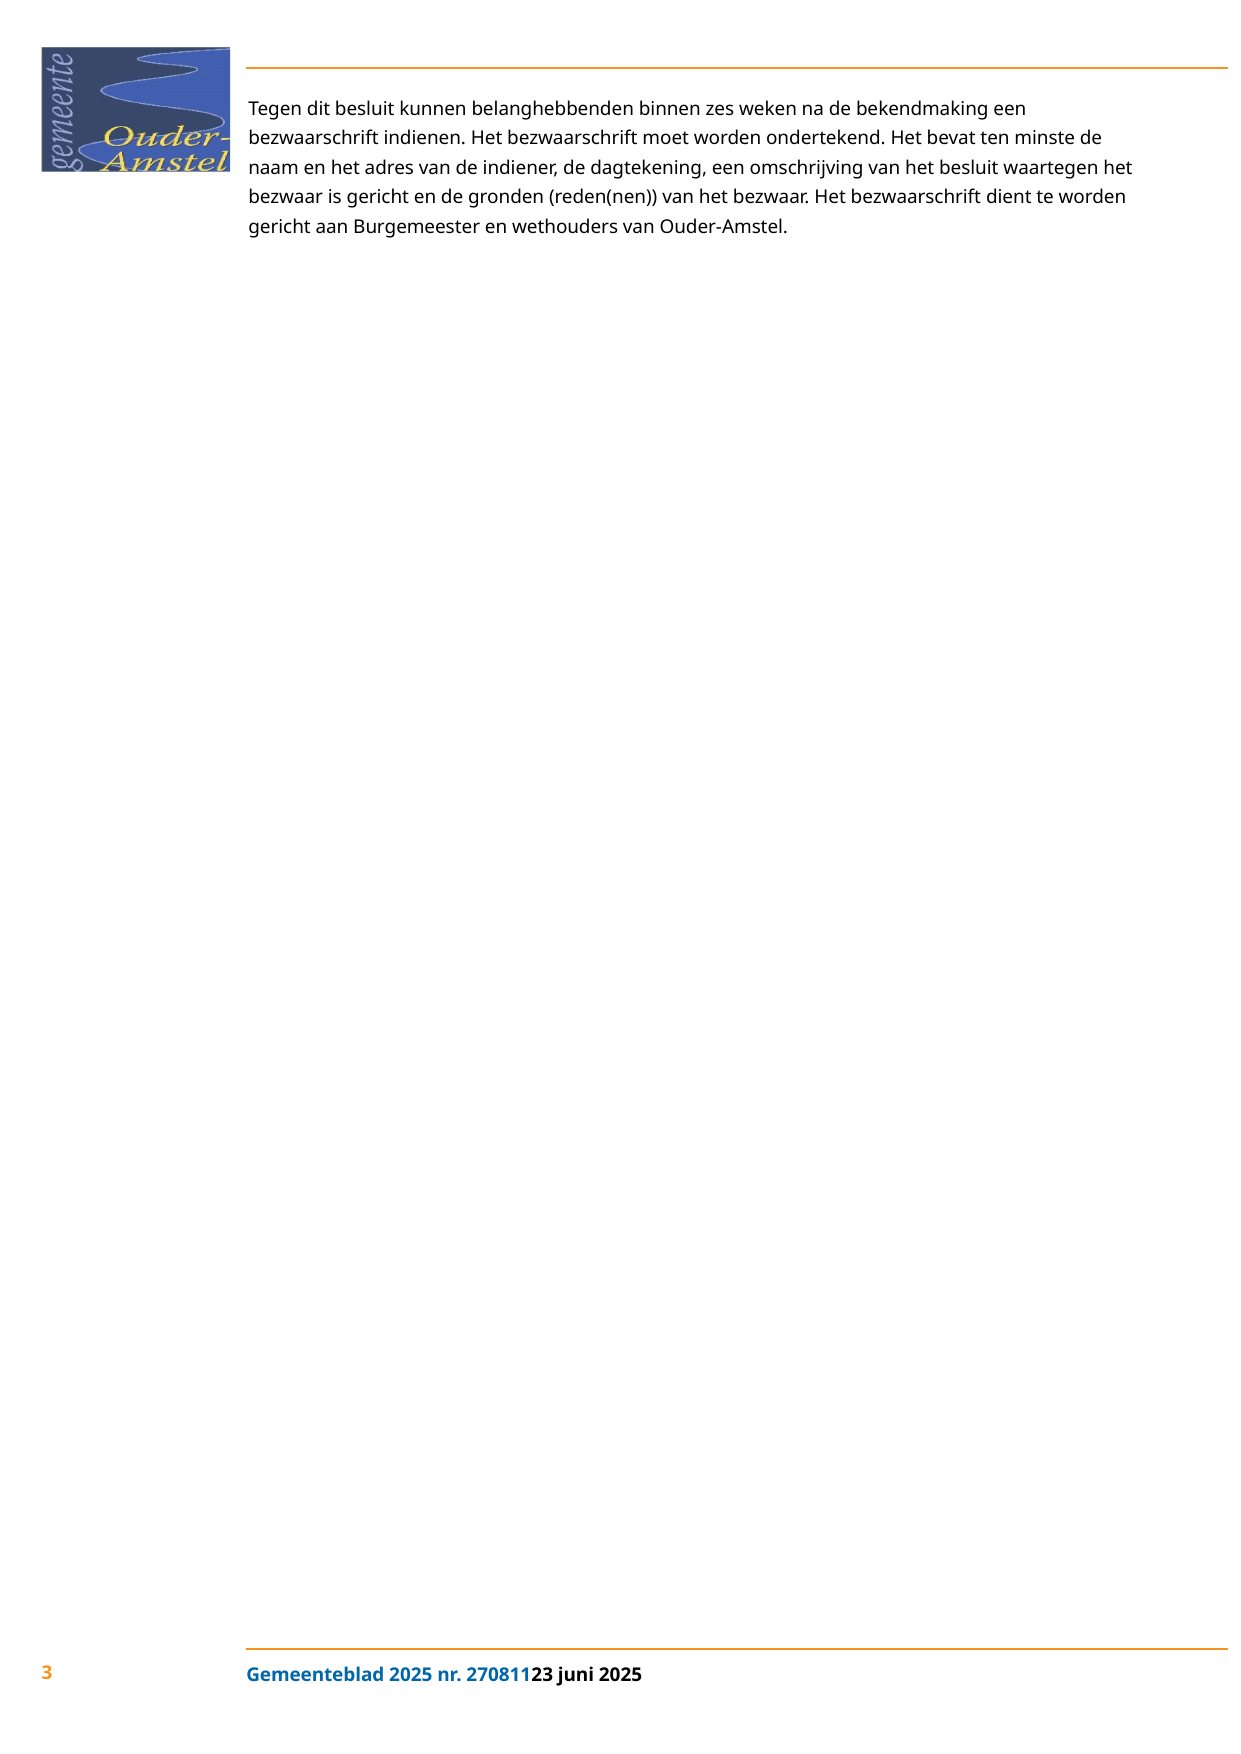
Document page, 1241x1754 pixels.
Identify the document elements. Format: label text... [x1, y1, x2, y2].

picture [41, 47, 231, 172]
text Tegen dit besluit kunnen belanghebbenden binnen zes weken na de bekendmaking een bezwaarschrift indienen. Het bezwaarschrift moet worden ondertekend. Het bevat ten minste de naam en het adres van de indiener, de dagtekening, een omschrijving van het besluit waartegen het bezwaar is gericht en de gronden (reden(nen)) van het bezwaar. Het bezwaarschrift dient te worden gericht aan Burgemeester en wethouders van Ouder-Amstel. [248, 95, 1152, 239]
